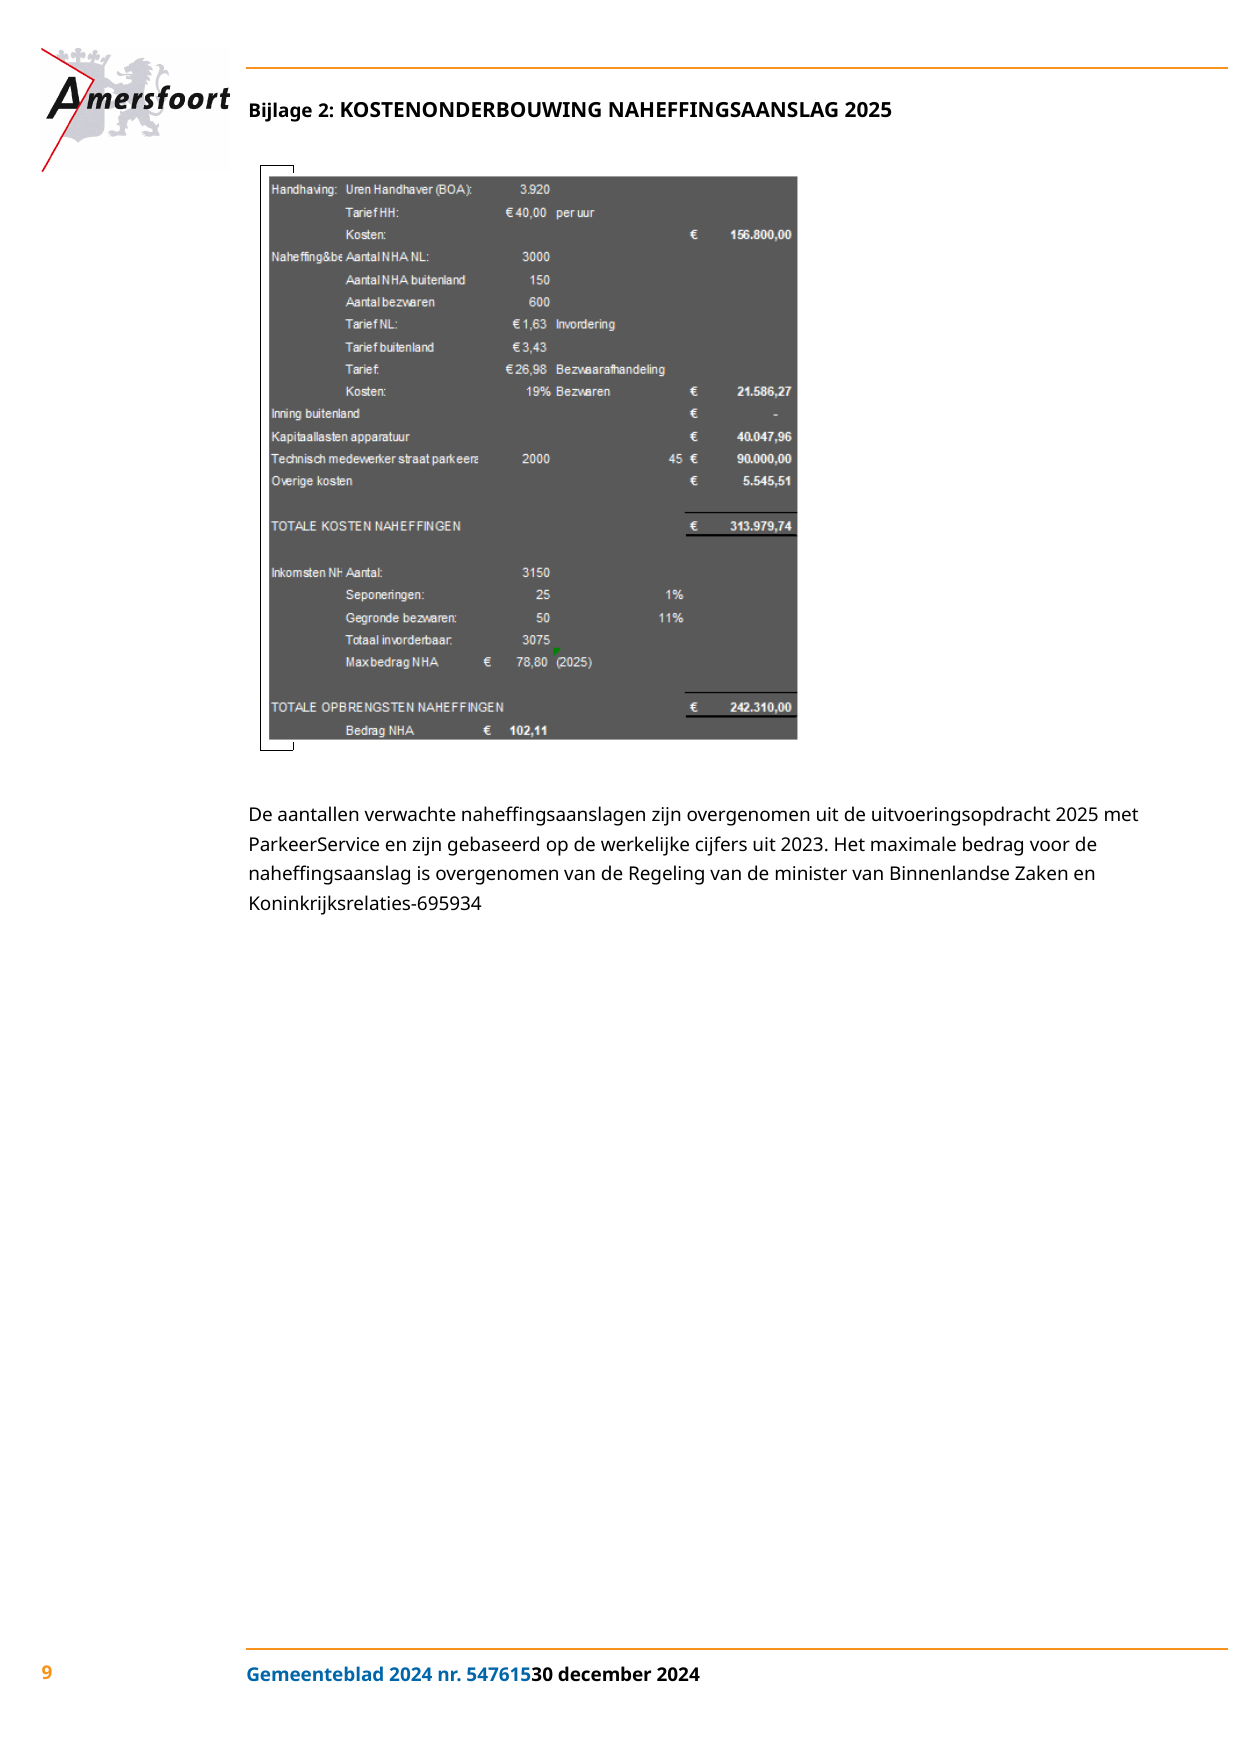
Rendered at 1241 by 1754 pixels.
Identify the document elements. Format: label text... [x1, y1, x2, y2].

text De aantallen verwachte naheffingsaanslagen zijn overgenomen uit de uitvoeringsopdracht 2025 met ParkeerService en zijn gebaseerd op de werkelijke cijfers uit 2023. Het maximale bedrag voor de naheffingsaanslag is overgenomen van de Regeling van de minister van Binnenlandse Zaken en Koninkrijksrelaties-695934 [248, 801, 1152, 916]
picture [268, 173, 801, 742]
text Bijlage 2: KOSTENONDERBOUWING NAHEFFINGSAANSLAG 2025 [248, 95, 1152, 123]
picture [41, 47, 231, 172]
